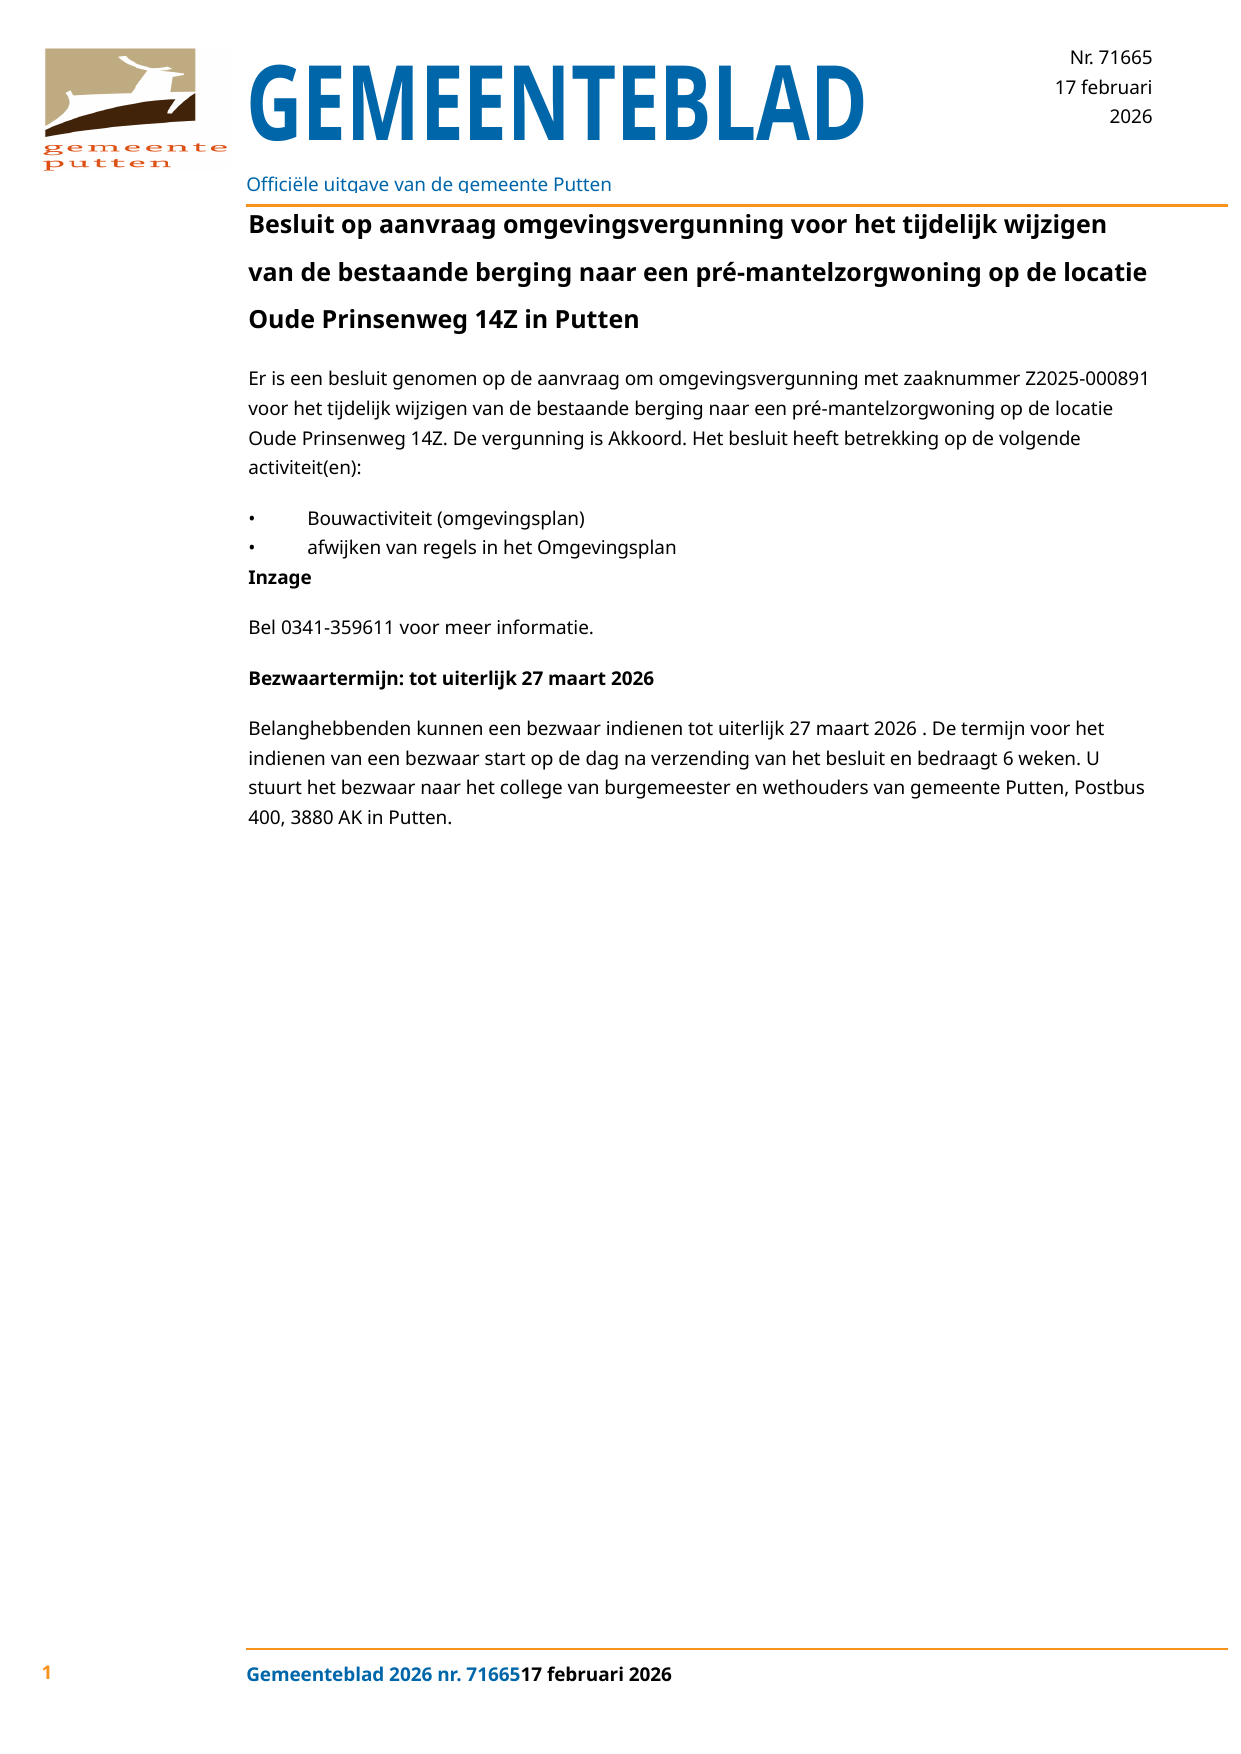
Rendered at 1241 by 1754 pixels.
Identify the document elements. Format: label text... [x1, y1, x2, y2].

text Bel 0341-359611 voor meer informatie. [248, 614, 1152, 640]
list afwijken van regels in het Omgevingsplan [248, 534, 1152, 560]
text Bezwaartermijn: tot uiterlijk 27 maart 2026 [248, 665, 1152, 690]
text Er is een besluit genomen op de aanvraag om omgevingsvergunning met zaaknummer Z2025-000891 voor het tijdelijk wijzigen van de bestaande berging naar een pré-mantelzorgwoning op de locatie Oude Prinsenweg 14Z. De vergunning is Akkoord. Het besluit heeft betrekking op de volgende activiteit(en): [248, 366, 1152, 480]
text Besluit op aanvraag omgevingsvergunning voor het tijdelijk wijzigen van de bestaande berging naar een pré-mantelzorgwoning op de locatie Oude Prinsenweg 14Z in Putten [248, 207, 1152, 336]
text Inzage [248, 564, 1152, 589]
picture [41, 47, 231, 172]
list Bouwactiviteit (omgevingsplan) [248, 505, 1152, 530]
text Belanghebbenden kunnen een bezwaar indienen tot uiterlijk 27 maart 2026 . De termijn voor het indienen van een bezwaar start op de dag na verzending van het besluit en bedraagt 6 weken. U stuurt het bezwaar naar het college van burgemeester en wethouders van gemeente Putten, Postbus 400, 3880 AK in Putten. [248, 715, 1152, 829]
